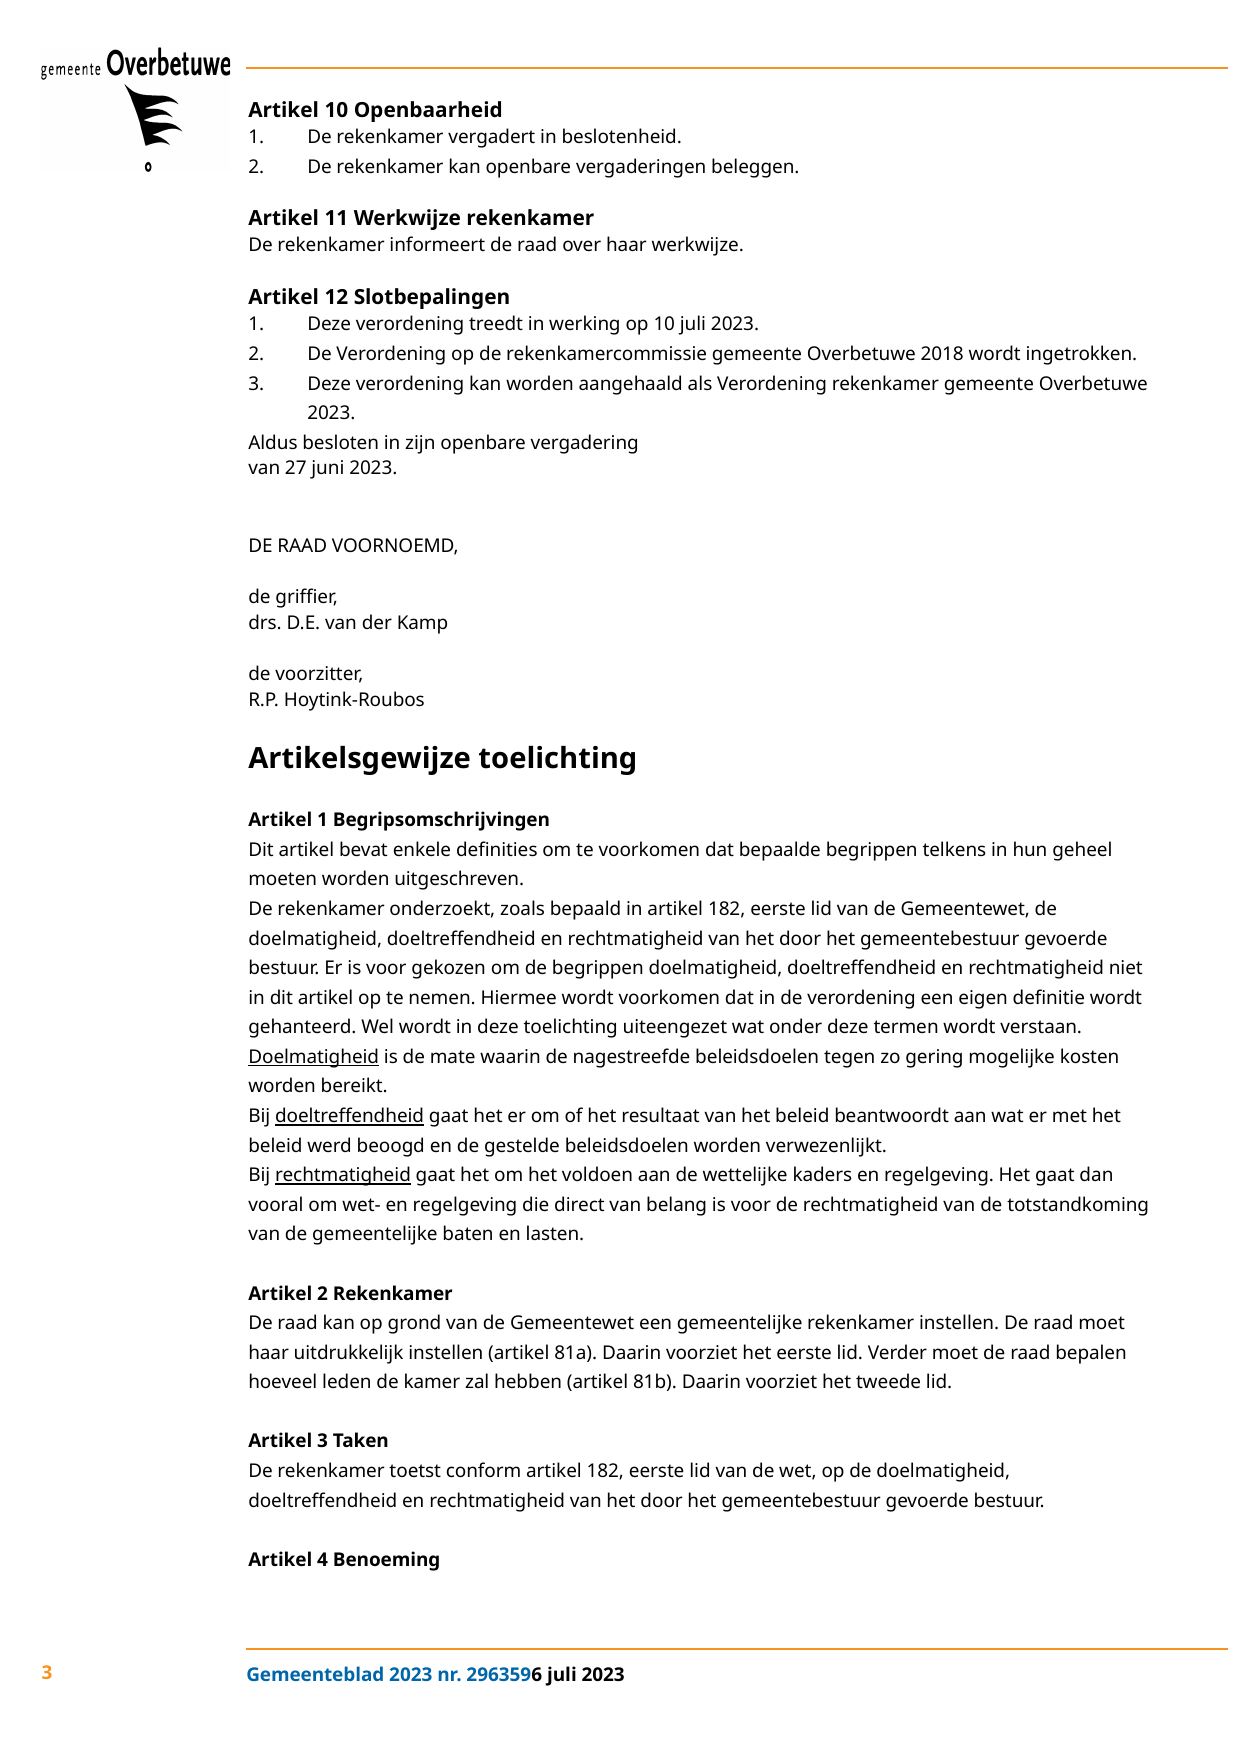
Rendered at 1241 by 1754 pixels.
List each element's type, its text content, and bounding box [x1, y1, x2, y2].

text De rekenkamer onderzoekt, zoals bepaald in artikel 182, eerste lid van de Gemeentewet, de doelmatigheid, doeltreffendheid en rechtmatigheid van het door het gemeentebestuur gevoerde bestuur. Er is voor gekozen om de begrippen doelmatigheid, doeltreffendheid en rechtmatigheid niet in dit artikel op te nemen. Hiermee wordt voorkomen dat in de verordening een eigen definitie wordt gehanteerd. Wel wordt in deze toelichting uiteengezet wat onder deze termen wordt verstaan. [248, 895, 1152, 1039]
list Deze verordening treedt in werking op 10 juli 2023. [248, 311, 1152, 336]
text Aldus besloten in zijn openbare vergadering [248, 429, 1152, 454]
text R.P. Hoytink-Roubos [248, 686, 1152, 712]
text Doelmatigheid is de mate waarin de nagestreefde beleidsdoelen tegen zo gering mogelijke kosten worden bereikt. [248, 1043, 1152, 1098]
text van 27 juni 2023. [248, 454, 1152, 480]
list De rekenkamer vergadert in beslotenheid. [248, 123, 1152, 149]
text Bij doeltreffendheid gaat het er om of het resultaat van het beleid beantwoordt aan wat er met het beleid werd beoogd en de gestelde beleidsdoelen worden verwezenlijkt. [248, 1102, 1152, 1158]
text De raad kan op grond van de Gemeentewet een gemeentelijke rekenkamer instellen. De raad moet haar uitdrukkelijk instellen (artikel 81a). Daarin voorziet het eerste lid. Verder moet de raad bepalen hoeveel leden de kamer zal hebben (artikel 81b). Daarin voorziet het tweede lid. [248, 1309, 1152, 1394]
text de voorzitter, [248, 660, 1152, 686]
list De rekenkamer kan openbare vergaderingen beleggen. [248, 153, 1152, 178]
picture [41, 47, 231, 172]
text de griffier, [248, 583, 1152, 609]
text Artikel 1 Begripsomschrijvingen [248, 806, 1152, 832]
text drs. D.E. van der Kamp [248, 609, 1152, 635]
text Artikel 10 Openbaarheid [248, 95, 1152, 123]
text DE RAAD VOORNOEMD, [248, 532, 1152, 557]
text Artikel 12 Slotbepalingen [248, 282, 1152, 311]
text Artikel 3 Taken [248, 1428, 1152, 1453]
text Bij rechtmatigheid gaat het om het voldoen aan de wettelijke kaders en regelgeving. Het gaat dan vooral om wet- en regelgeving die direct van belang is voor de rechtmatigheid van de totstandkoming van de gemeentelijke baten en lasten. [248, 1161, 1152, 1246]
list Deze verordening kan worden aangehaald als Verordening rekenkamer gemeente Overbetuwe 2023. [248, 370, 1152, 425]
text De rekenkamer informeert de raad over haar werkwijze. [248, 232, 1152, 257]
text Artikel 2 Rekenkamer [248, 1280, 1152, 1306]
text Artikel 11 Werkwijze rekenkamer [248, 203, 1152, 232]
list De Verordening op de rekenkamercommissie gemeente Overbetuwe 2018 wordt ingetrokken. [248, 340, 1152, 366]
text Artikel 4 Benoeming [248, 1546, 1152, 1572]
text Artikelsgewijze toelichting [248, 738, 1152, 777]
text Dit artikel bevat enkele definities om te voorkomen dat bepaalde begrippen telkens in hun geheel moeten worden uitgeschreven. [248, 836, 1152, 891]
text De rekenkamer toetst conform artikel 182, eerste lid van de wet, op de doelmatigheid, doeltreffendheid en rechtmatigheid van het door het gemeentebestuur gevoerde bestuur. [248, 1457, 1152, 1513]
